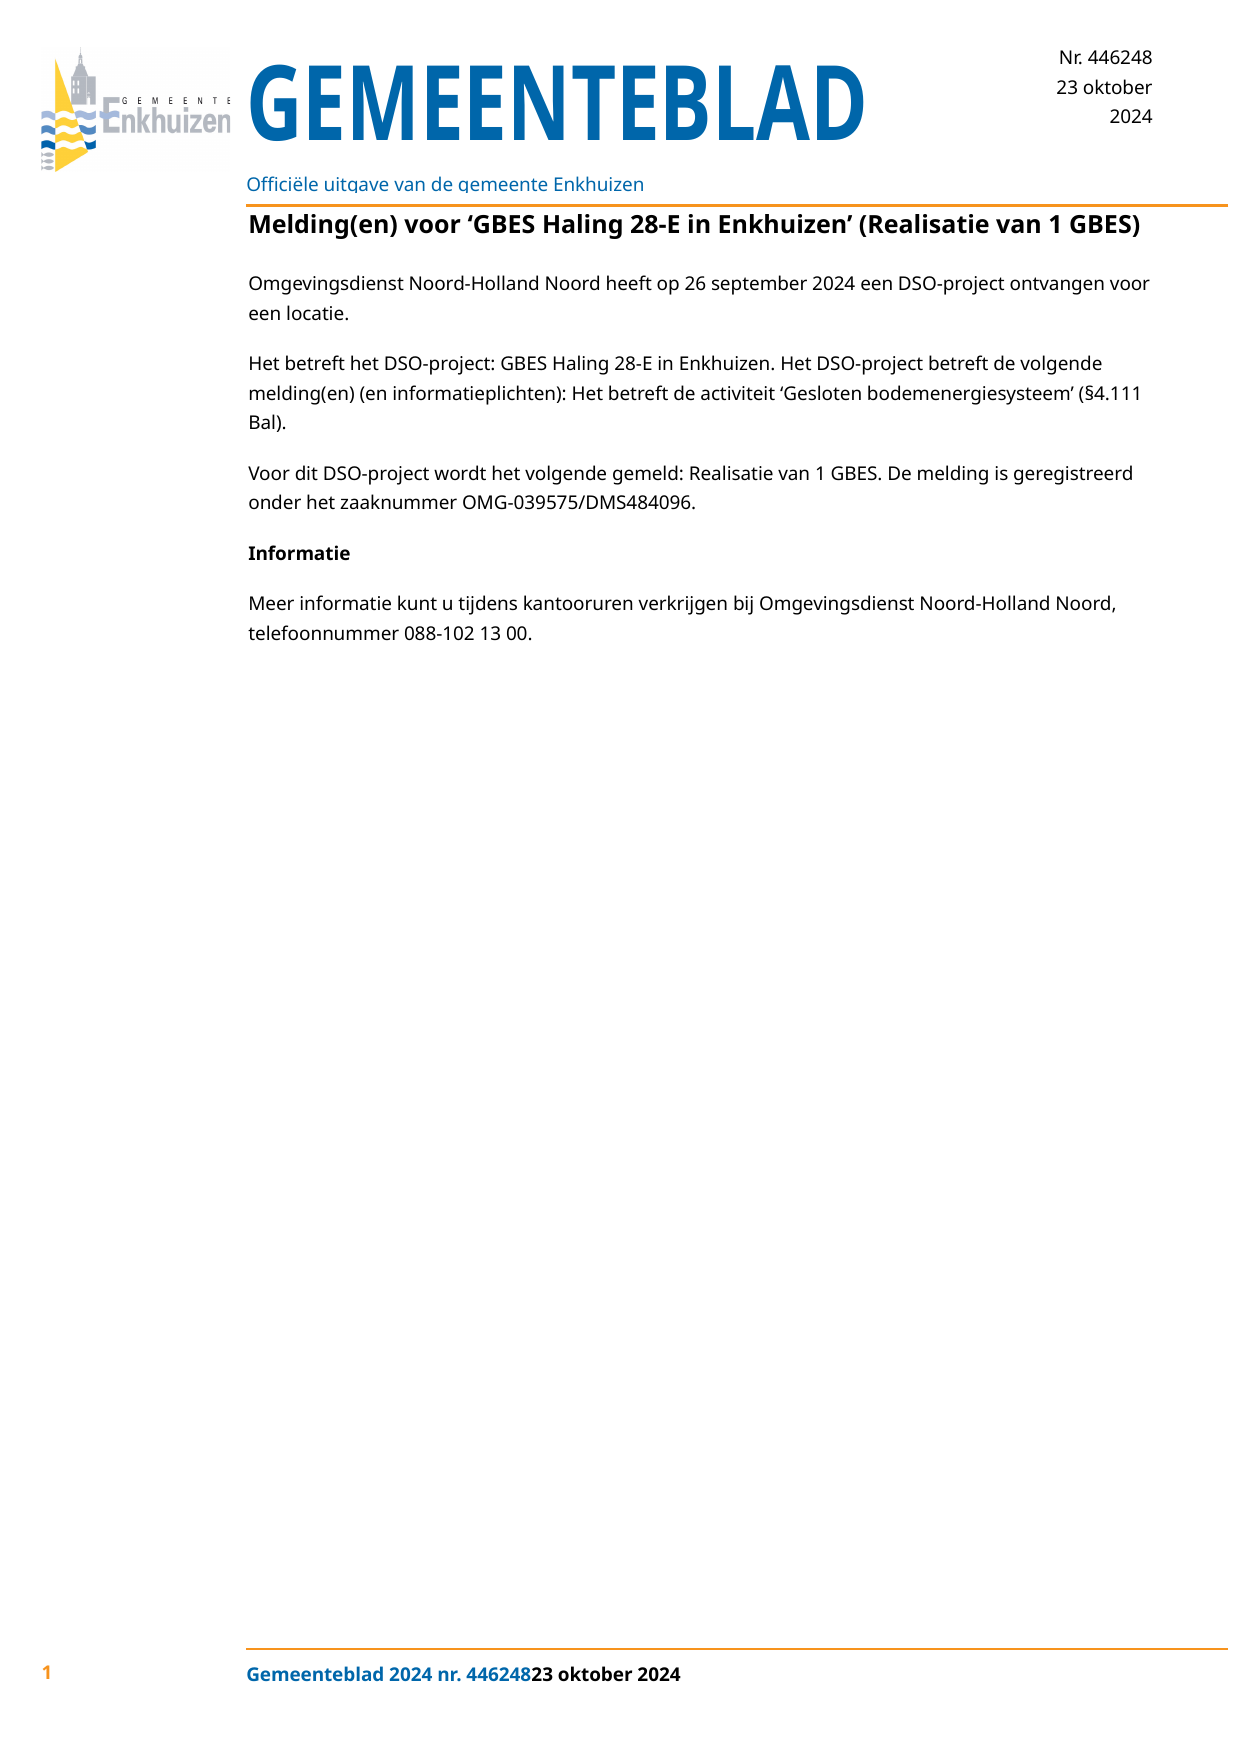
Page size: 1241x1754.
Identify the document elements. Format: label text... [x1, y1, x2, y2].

text Het betreft het DSO-project: GBES Haling 28-E in Enkhuizen. Het DSO-project betreft de volgende melding(en) (en informatieplichten): Het betreft de activiteit ‘Gesloten bodemenergiesysteem’ (§4.111 Bal). [248, 350, 1152, 435]
text Meer informatie kunt u tijdens kantooruren verkrijgen bij Omgevingsdienst Noord-Holland Noord, telefoonnummer 088-102 13 00. [248, 590, 1152, 646]
text Voor dit DSO-project wordt het volgende gemeld: Realisatie van 1 GBES. De melding is geregistreerd onder het zaaknummer OMG-039575/DMS484096. [248, 460, 1152, 515]
text Melding(en) voor ‘GBES Haling 28-E in Enkhuizen’ (Realisatie van 1 GBES) [248, 207, 1152, 241]
text Omgevingsdienst Noord-Holland Noord heeft op 26 september 2024 een DSO-project ontvangen voor een locatie. [248, 270, 1152, 326]
text Informatie [248, 540, 1152, 566]
picture [41, 47, 231, 172]
